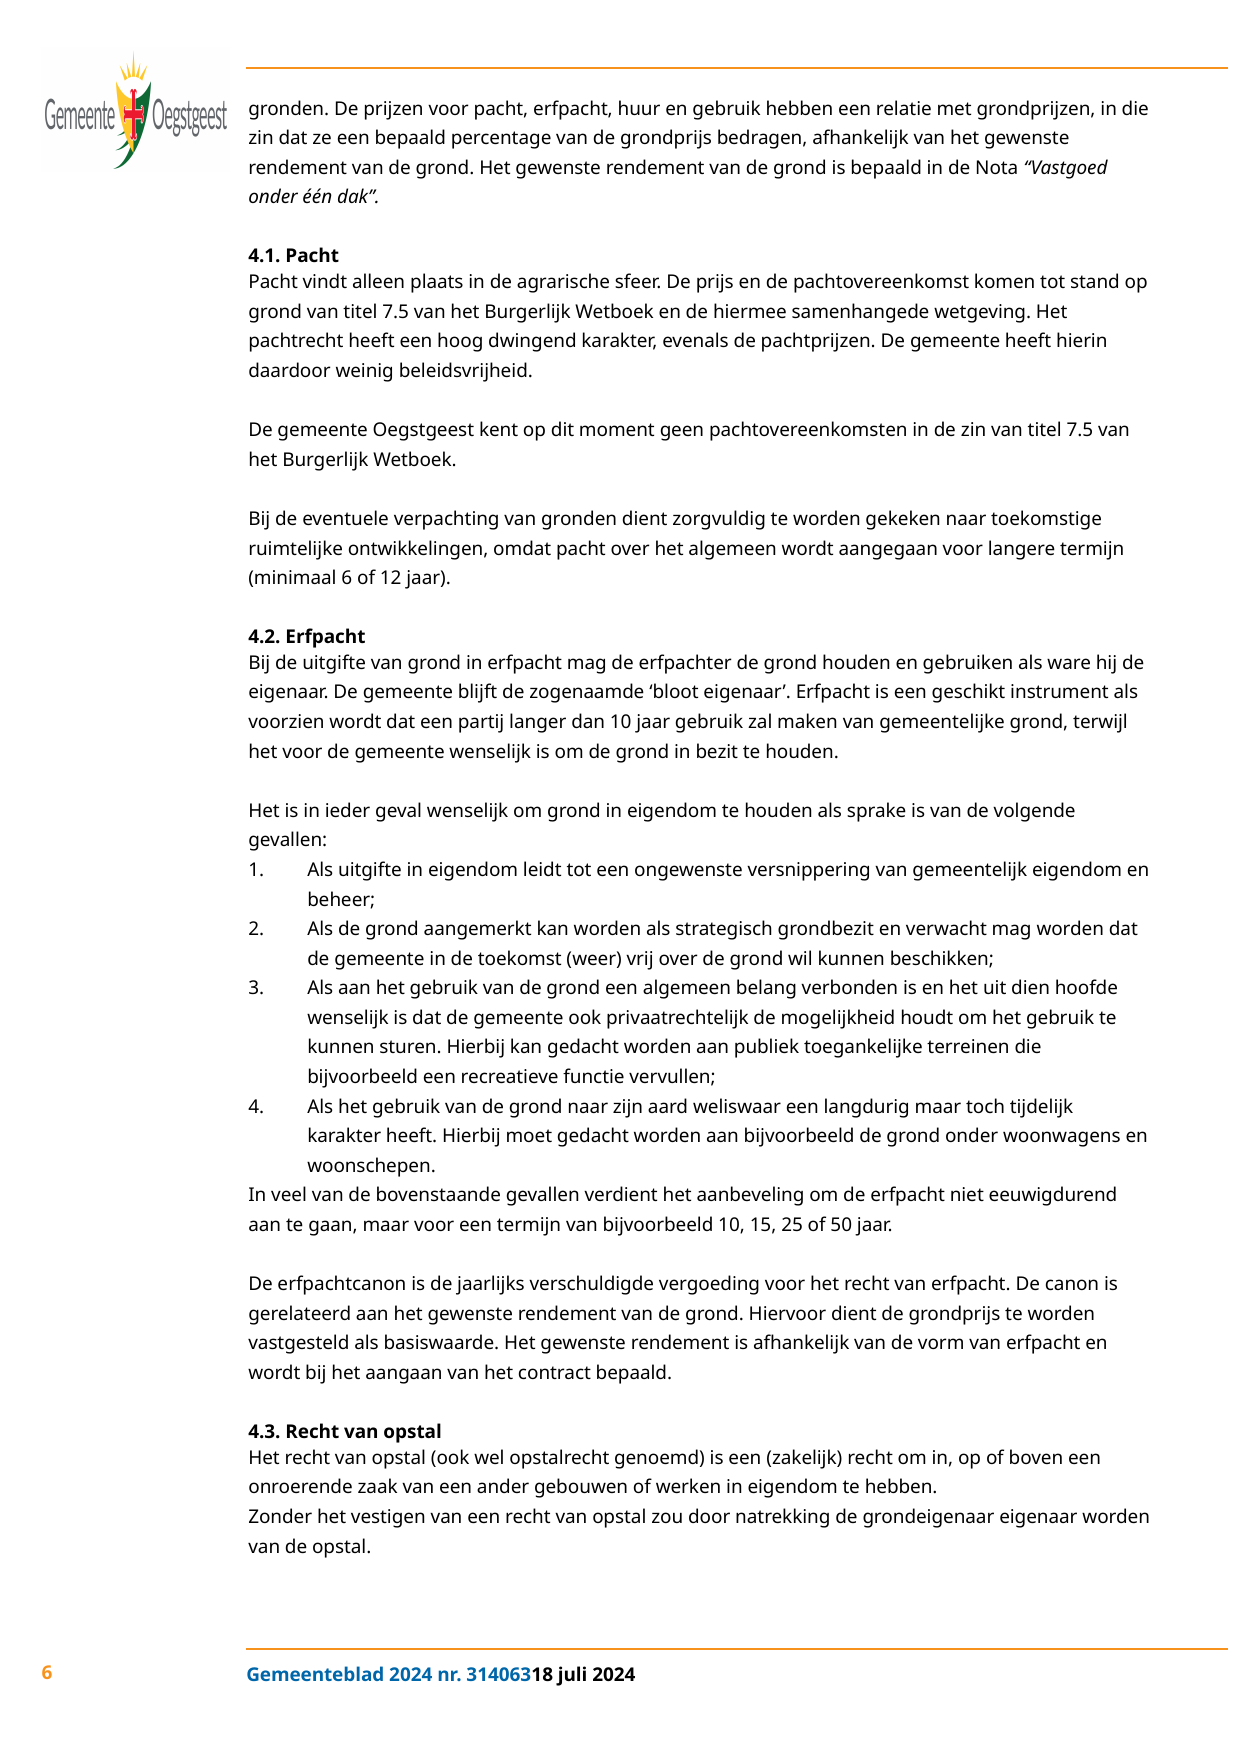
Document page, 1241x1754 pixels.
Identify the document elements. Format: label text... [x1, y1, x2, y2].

text Pacht vindt alleen plaats in de agrarische sfeer. De prijs en de pachtovereenkomst komen tot stand op grond van titel 7.5 van het Burgerlijk Wetboek en de hiermee samenhangede wetgeving. Het pachtrecht heeft een hoog dwingend karakter, evenals de pachtprijzen. De gemeente heeft hierin daardoor weinig beleidsvrijheid. [248, 268, 1152, 383]
list Als het gebruik van de grond naar zijn aard weliswaar een langdurig maar toch tijdelijk karakter heeft. Hierbij moet gedacht worden aan bijvoorbeeld de grond onder woonwagens en woonschepen. [248, 1093, 1152, 1178]
text Zonder het vestigen van een recht van opstal zou door natrekking de grondeigenaar eigenaar worden van de opstal. [248, 1503, 1152, 1558]
list Als uitgifte in eigendom leidt tot een ongewenste versnippering van gemeentelijk eigendom en beheer; [248, 856, 1152, 912]
text Bij de eventuele verpachting van gronden dient zorgvuldig te worden gekeken naar toekomstige ruimtelijke ontwikkelingen, omdat pacht over het algemeen wordt aangegaan voor langere termijn (minimaal 6 of 12 jaar). [248, 505, 1152, 590]
text 4.3. Recht van opstal [248, 1418, 1152, 1444]
picture [41, 47, 231, 172]
text Het recht van opstal (ook wel opstalrecht genoemd) is een (zakelijk) recht om in, op of boven een onroerende zaak van een ander gebouwen of werken in eigendom te hebben. [248, 1444, 1152, 1499]
text Het is in ieder geval wenselijk om grond in eigendom te houden als sprake is van de volgende gevallen: [248, 797, 1152, 852]
text De gemeente Oegstgeest kent op dit moment geen pachtovereenkomsten in de zin van titel 7.5 van het Burgerlijk Wetboek. [248, 416, 1152, 472]
text Bij de uitgifte van grond in erfpacht mag de erfpachter de grond houden en gebruiken als ware hij de eigenaar. De gemeente blijft de zogenaamde ‘bloot eigenaar’. Erfpacht is een geschikt instrument als voorzien wordt dat een partij langer dan 10 jaar gebruik zal maken van gemeentelijke grond, terwijl het voor de gemeente wenselijk is om de grond in bezit te houden. [248, 649, 1152, 764]
list Als de grond aangemerkt kan worden als strategisch grondbezit en verwacht mag worden dat de gemeente in de toekomst (weer) vrij over de grond wil kunnen beschikken; [248, 915, 1152, 971]
text 4.1. Pacht [248, 243, 1152, 268]
list Als aan het gebruik van de grond een algemeen belang verbonden is en het uit dien hoofde wenselijk is dat de gemeente ook privaatrechtelijk de mogelijkheid houdt om het gebruik te kunnen sturen. Hierbij kan gedacht worden aan publiek toegankelijke terreinen die bijvoorbeeld een recreatieve functie vervullen; [248, 974, 1152, 1089]
text 4.2. Erfpacht [248, 623, 1152, 649]
text gronden. De prijzen voor pacht, erfpacht, huur en gebruik hebben een relatie met grondprijzen, in die zin dat ze een bepaald percentage van de grondprijs bedragen, afhankelijk van het gewenste rendement van de grond. Het gewenste rendement van de grond is bepaald in de Nota “Vastgoed onder één dak”. [248, 95, 1152, 209]
text In veel van de bovenstaande gevallen verdient het aanbeveling om de erfpacht niet eeuwigdurend aan te gaan, maar voor een termijn van bijvoorbeeld 10, 15, 25 of 50 jaar. [248, 1182, 1152, 1237]
text De erfpachtcanon is de jaarlijks verschuldigde vergoeding voor het recht van erfpacht. De canon is gerelateerd aan het gewenste rendement van de grond. Hiervoor dient de grondprijs te worden vastgesteld als basiswaarde. Het gewenste rendement is afhankelijk van de vorm van erfpacht en wordt bij het aangaan van het contract bepaald. [248, 1270, 1152, 1385]
